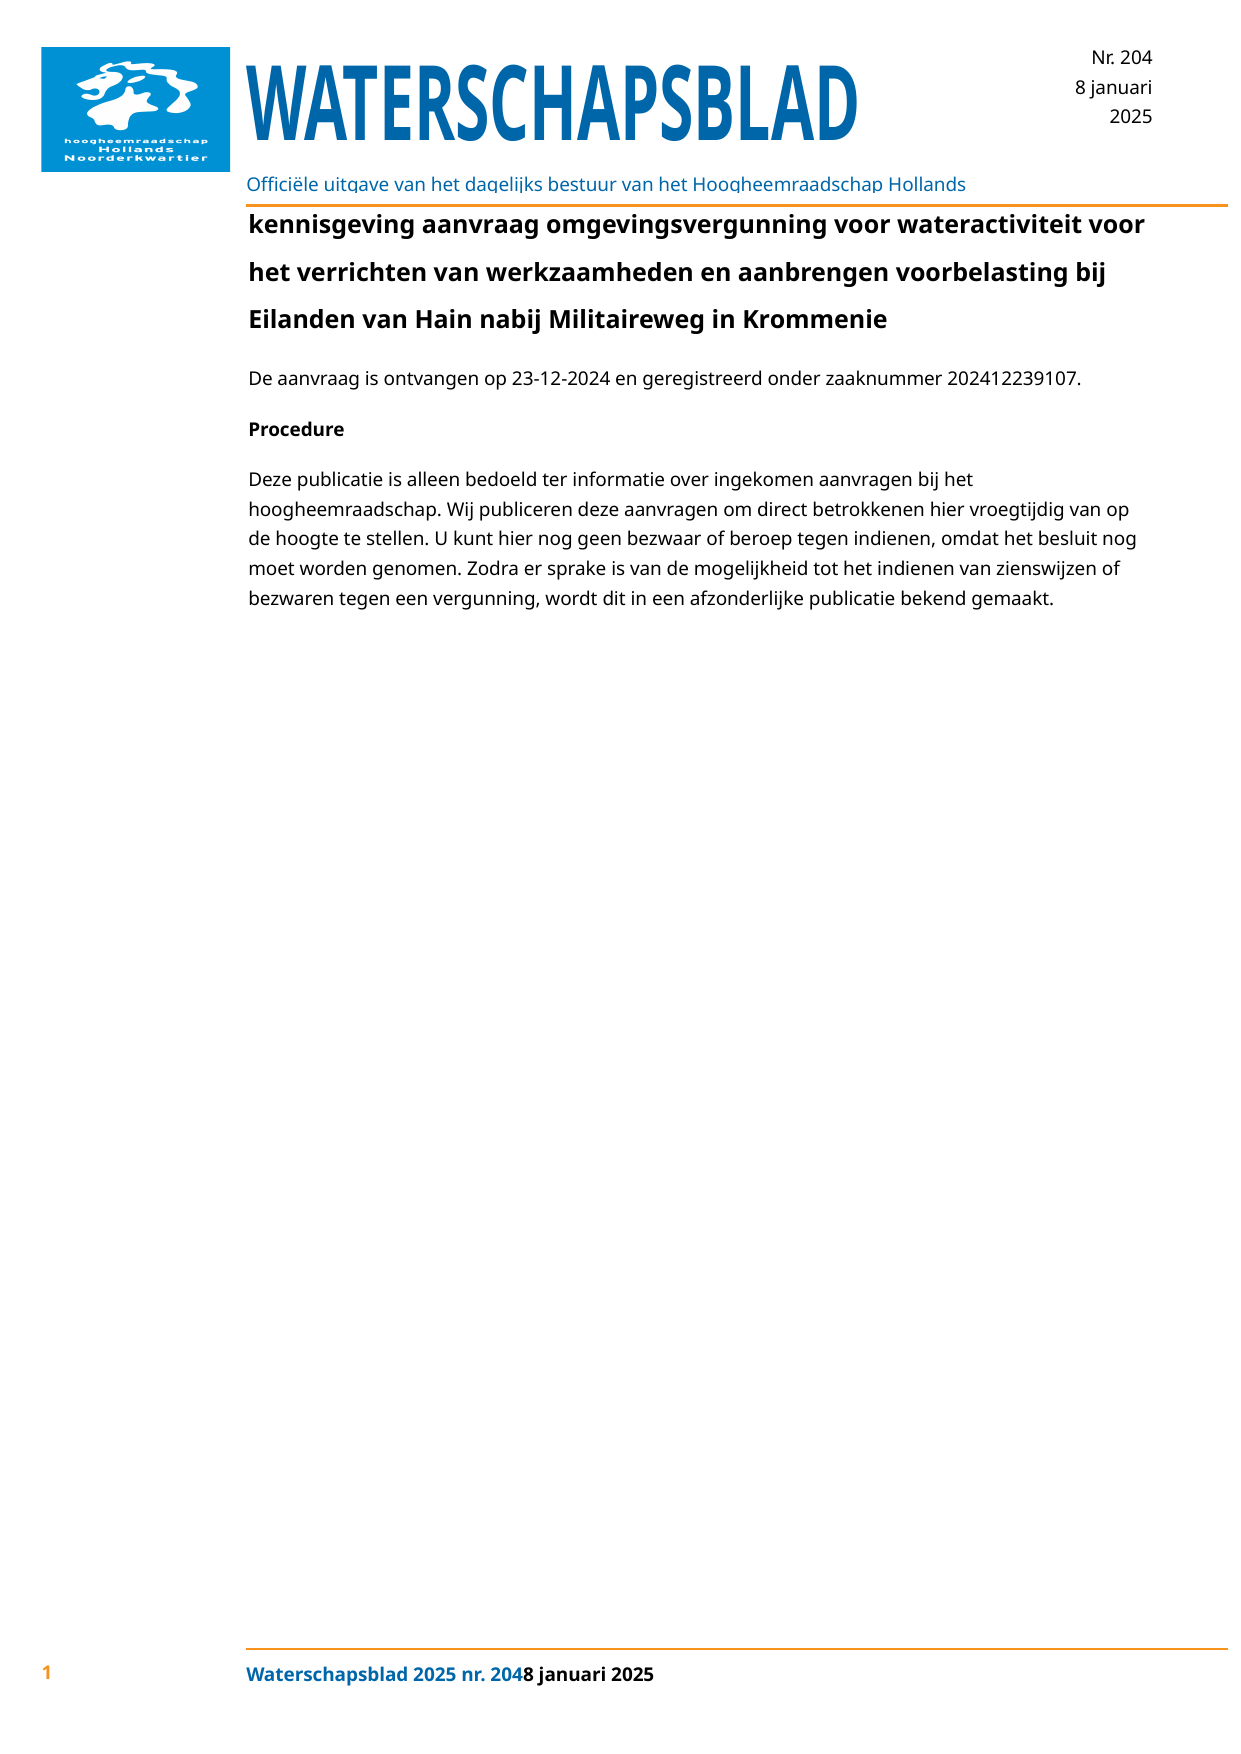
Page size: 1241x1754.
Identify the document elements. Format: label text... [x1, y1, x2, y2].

text kennisgeving aanvraag omgevingsvergunning voor wateractiviteit voor het verrichten van werkzaamheden en aanbrengen voorbelasting bij Eilanden van Hain nabij Militaireweg in Krommenie [248, 207, 1152, 336]
picture [129, 76, 144, 82]
picture [118, 62, 197, 112]
picture [78, 64, 122, 99]
text De aanvraag is ontvangen op 23-12-2024 en geregistreerd onder zaaknummer 202412239107. [248, 366, 1152, 391]
text Procedure [248, 416, 1152, 442]
picture [88, 87, 157, 130]
text Deze publicatie is alleen bedoeld ter informatie over ingekomen aanvragen bij het hoogheemraadschap. Wij publiceren deze aanvragen om direct betrokkenen hier vroegtijdig van op de hoogte te stellen. U kunt hier nog geen bezwaar of beroep tegen indienen, omdat het besluit nog moet worden genomen. Zodra er sprake is van de mogelijkheid tot het indienen van zienswijzen of bezwaren tegen een vergunning, wordt dit in een afzonderlijke publicatie bekend gemaakt. [248, 466, 1152, 610]
